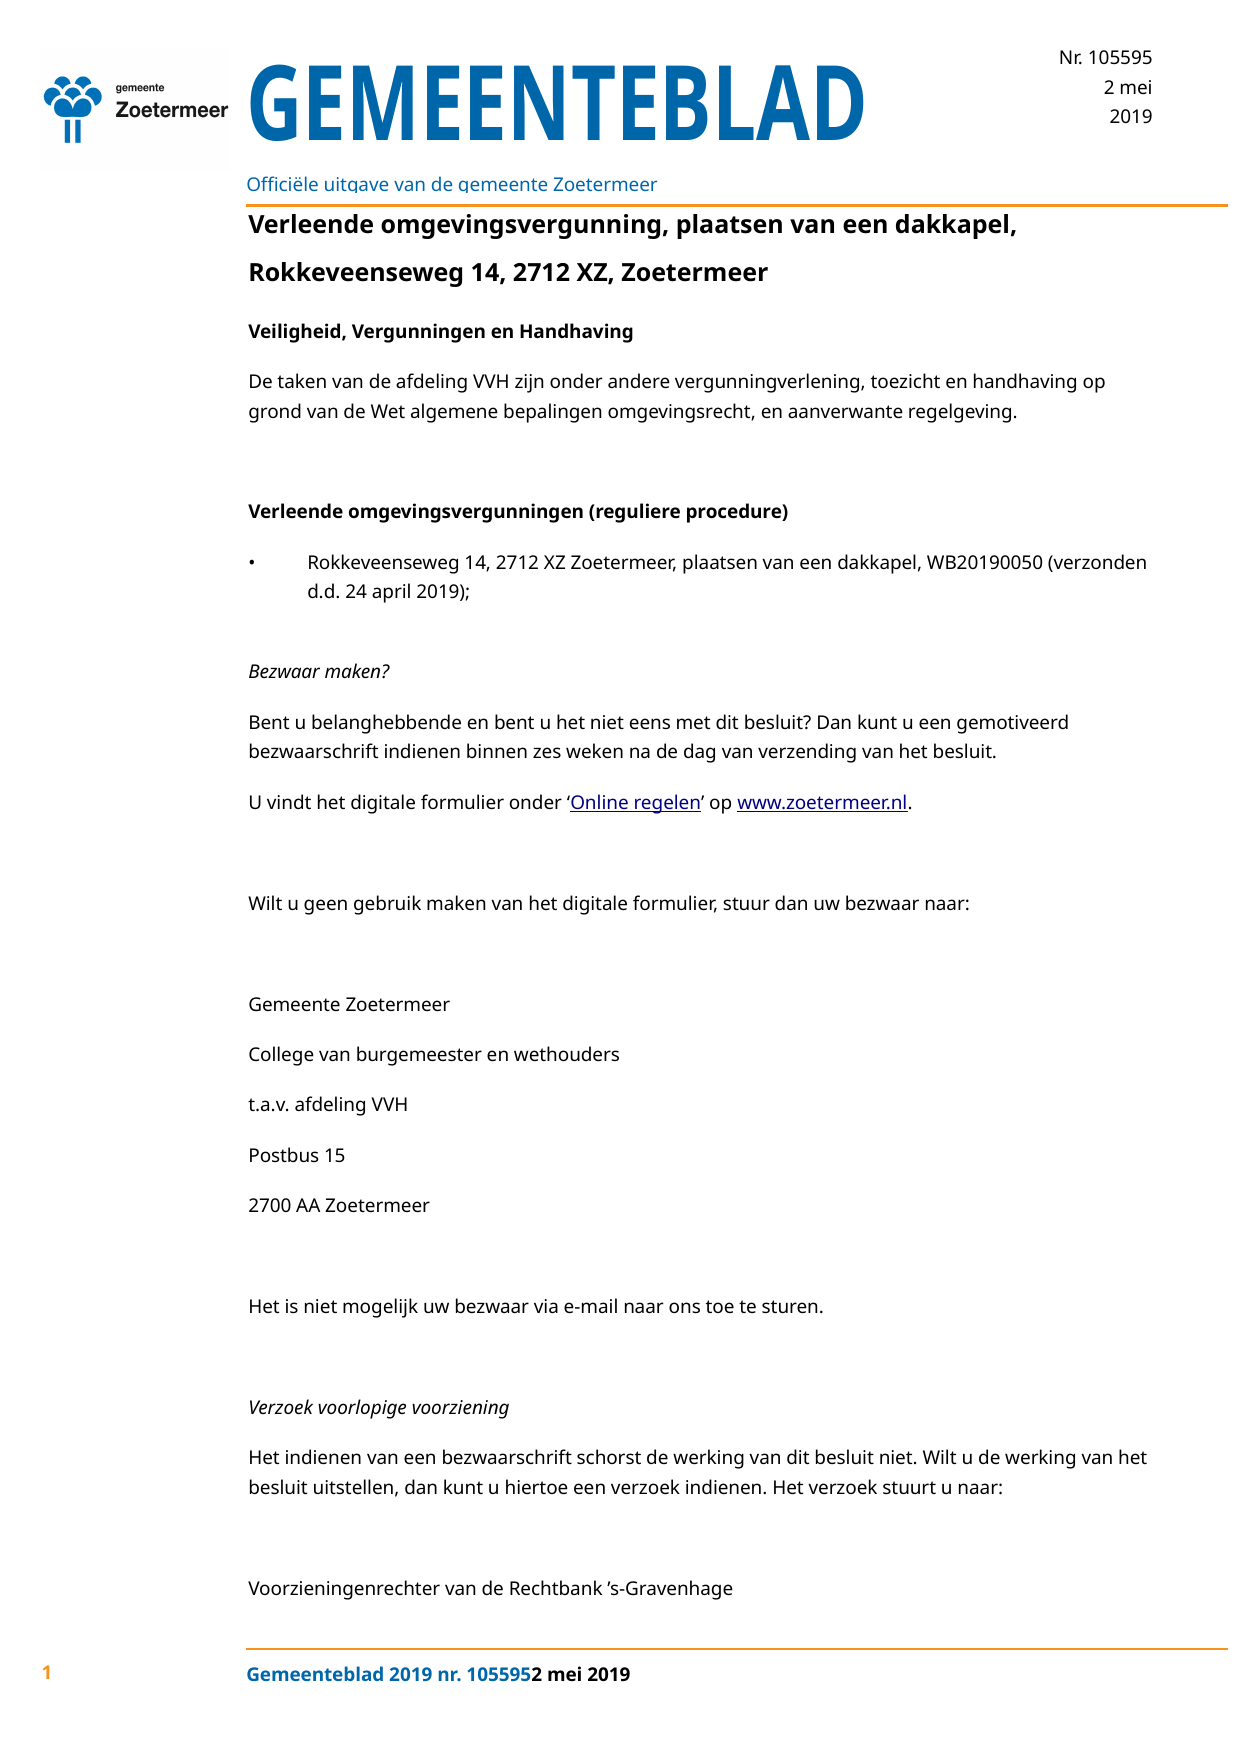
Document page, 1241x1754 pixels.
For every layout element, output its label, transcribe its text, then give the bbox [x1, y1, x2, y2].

text Het indienen van een bezwaarschrift schorst de werking van dit besluit niet. Wilt u de werking van het besluit uitstellen, dan kunt u hiertoe een verzoek indienen. Het verzoek stuurt u naar: [248, 1444, 1152, 1500]
text Verzoek voorlopige voorziening [248, 1394, 1152, 1420]
text Postbus 15 [248, 1142, 1152, 1168]
list Rokkeveenseweg 14, 2712 XZ Zoetermeer, plaatsen van een dakkapel, WB20190050 (verzonden d.d. 24 april 2019); [248, 549, 1152, 604]
text t.a.v. afdeling VVH [248, 1092, 1152, 1117]
text U vindt het digitale formulier onder ‘Online regelen’ op www.zoetermeer.nl. [248, 789, 1152, 815]
text Bezwaar maken? [248, 659, 1152, 684]
text Voorzieningenrechter van de Rechtbank ’s-Gravenhage [248, 1575, 1152, 1601]
text 2700 AA Zoetermeer [248, 1192, 1152, 1218]
picture [41, 47, 231, 172]
text College van burgemeester en wethouders [248, 1041, 1152, 1067]
text Bent u belanghebbende en bent u het niet eens met dit besluit? Dan kunt u een gemotiveerd bezwaarschrift indienen binnen zes weken na de dag van verzending van het besluit. [248, 709, 1152, 764]
text Wilt u geen gebruik maken van het digitale formulier, stuur dan uw bezwaar naar: [248, 890, 1152, 916]
text Gemeente Zoetermeer [248, 991, 1152, 1017]
text Veiligheid, Vergunningen en Handhaving [248, 318, 1152, 344]
text Verleende omgevingsvergunning, plaatsen van een dakkapel, Rokkeveenseweg 14, 2712 XZ, Zoetermeer [248, 207, 1152, 288]
text De taken van de afdeling VVH zijn onder andere vergunningverlening, toezicht en handhaving op grond van de Wet algemene bepalingen omgevingsrecht, en aanverwante regelgeving. [248, 368, 1152, 424]
text Het is niet mogelijk uw bezwaar via e-mail naar ons toe te sturen. [248, 1293, 1152, 1319]
text Verleende omgevingsvergunningen (reguliere procedure) [248, 499, 1152, 524]
